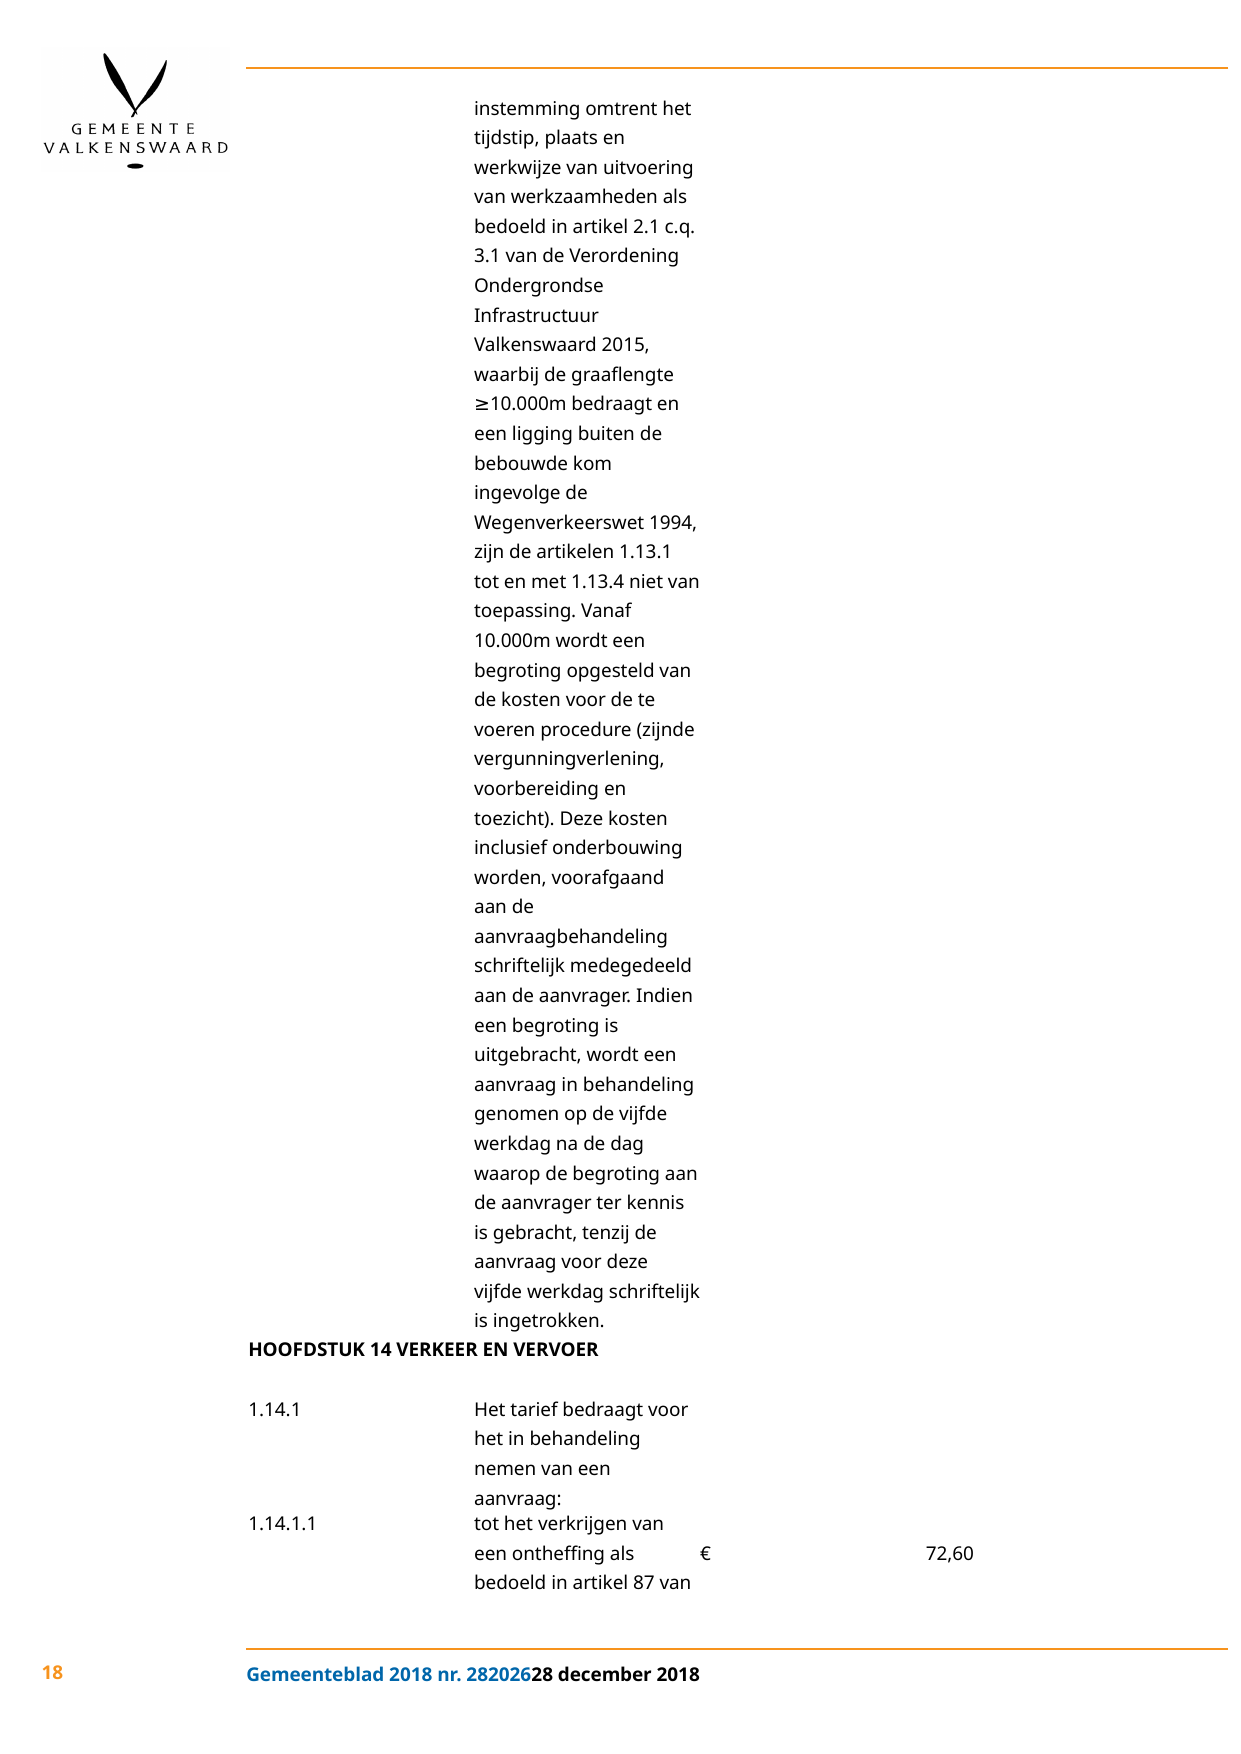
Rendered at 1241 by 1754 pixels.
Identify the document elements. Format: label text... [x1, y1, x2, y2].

table_cell 1.14.1.1 [248, 1510, 474, 1595]
table_cell tot het verkrijgen van een ontheffing als bedoeld in artikel 87 van [474, 1510, 700, 1595]
table_header [926, 1396, 1152, 1510]
table_cell [700, 95, 926, 1333]
table_header Het tarief bedraagt voor het in behandeling nemen van een aanvraag: [474, 1396, 700, 1510]
text HOOFDSTUK 14 VERKEER EN VERVOER [248, 1337, 1152, 1362]
table_cell [926, 95, 1152, 1333]
table_header [700, 1396, 926, 1510]
table_cell [248, 95, 474, 1333]
table_cell instemming omtrent het tijdstip, plaats en werkwijze van uitvoering van werkzaamheden als bedoeld in artikel 2.1 c.q. 3.1 van de Verordening Ondergrondse Infrastructuur Valkenswaard 2015, waarbij de graaflengte ≥10.000m bedraagt en een ligging buiten de bebouwde kom ingevolge de Wegenverkeerswet 1994, zijn de artikelen 1.13.1 tot en met 1.13.4 niet van toepassing. Vanaf 10.000m wordt een begroting opgesteld van de kosten voor de te voeren procedure (zijnde vergunningverlening, voorbereiding en toezicht). Deze kosten inclusief onderbouwing worden, voorafgaand aan de aanvraagbehandeling schriftelijk medegedeeld aan de aanvrager. Indien een begroting is uitgebracht, wordt een aanvraag in behandeling genomen op de vijfde werkdag na de dag waarop de begroting aan de aanvrager ter kennis is gebracht, tenzij de aanvraag voor deze vijfde werkdag schriftelijk is ingetrokken. [474, 95, 700, 1333]
picture [41, 47, 231, 172]
table_header 1.14.1 [248, 1396, 474, 1510]
table_cell 72,60 [926, 1510, 1152, 1595]
table_cell € [700, 1510, 926, 1595]
